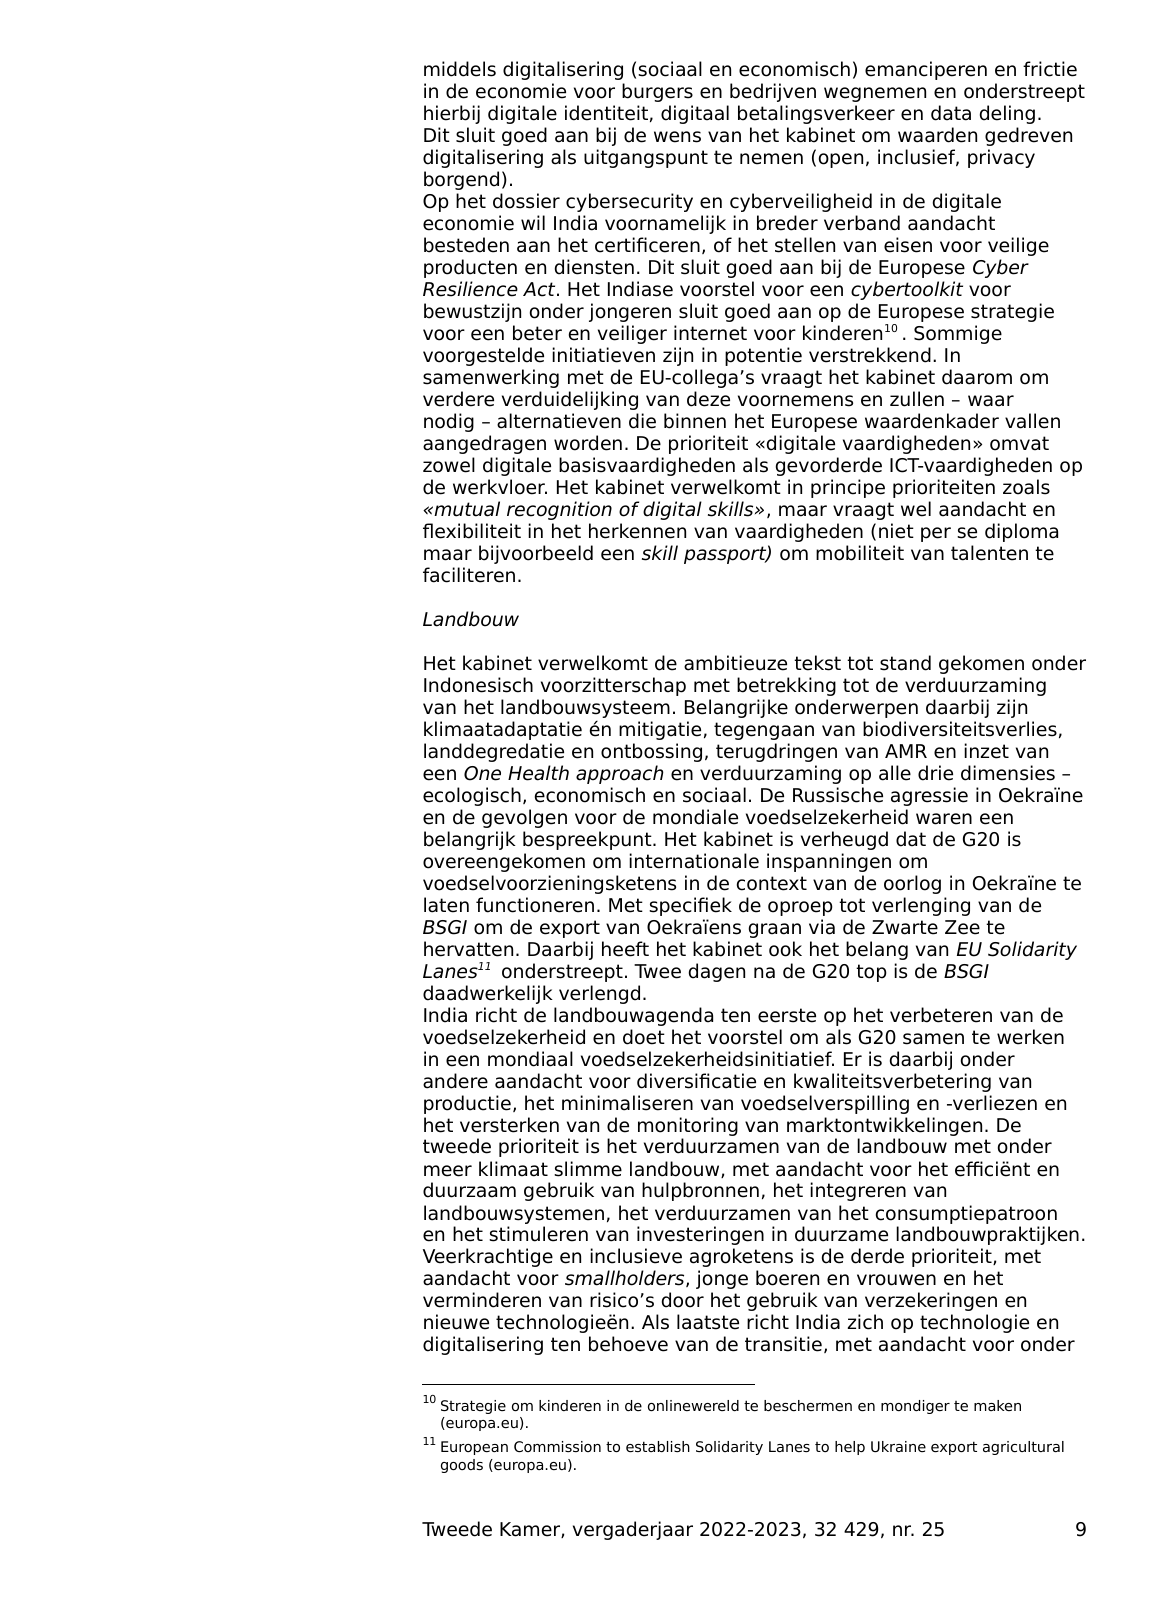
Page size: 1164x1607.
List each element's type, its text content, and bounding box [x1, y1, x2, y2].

text Strategie om kinderen in de onlinewereld te beschermen en mondiger te maken (europa.eu). [422, 1393, 1087, 1432]
text India richt de landbouwagenda ten eerste op het verbeteren van de voedselzekerheid en doet het voorstel om als G20 samen te werken in een mondiaal voedselzekerheidsinitiatief. Er is daarbij onder andere aandacht voor diversificatie en kwaliteitsverbetering van productie, het minimaliseren van voedselverspilling en -verliezen en het versterken van de monitoring van marktontwikkelingen. De tweede prioriteit is het verduurzamen van de landbouw met onder meer klimaat slimme landbouw, met aandacht voor het efficiënt en duurzaam gebruik van hulpbronnen, het integreren van landbouwsystemen, het verduurzamen van het consumptiepatroon en het stimuleren van investeringen in duurzame landbouwpraktijken. Veerkrachtige en inclusieve agroketens is de derde prioriteit, met aandacht voor smallholders, jonge boeren en vrouwen en het verminderen van risico’s door het gebruik van verzekeringen en nieuwe technologieën. Als laatste richt India zich op technologie en digitalisering ten behoeve van de transitie, met aandacht voor onder [422, 1004, 1087, 1356]
text Op het dossier cybersecurity en cyberveiligheid in de digitale economie wil India voornamelijk in breder verband aandacht besteden aan het certificeren, of het stellen van eisen voor veilige producten en diensten. Dit sluit goed aan bij de Europese Cyber Resilience Act. Het Indiase voorstel voor een cybertoolkit voor bewustzijn onder jongeren sluit goed aan op de Europese strategie voor een beter en veiliger internet voor kinderen. Sommige voorgestelde initiatieven zijn in potentie verstrekkend. In samenwerking met de EU-collega’s vraagt het kabinet daarom om verdere verduidelijking van deze voornemens en zullen – waar nodig – alternatieven die binnen het Europese waardenkader vallen aangedragen worden. De prioriteit «digitale vaardigheden» omvat zowel digitale basisvaardigheden als gevorderde ICT-vaardigheden op de werkvloer. Het kabinet verwelkomt in principe prioriteiten zoals «mutual recognition of digital skills», maar vraagt wel aandacht en flexibiliteit in het herkennen van vaardigheden (niet per se diploma maar bijvoorbeeld een skill passport) om mobiliteit van talenten te faciliteren. [422, 191, 1087, 587]
subtitle Landbouw [422, 609, 1087, 631]
text middels digitalisering (sociaal en economisch) emanciperen en frictie in de economie voor burgers en bedrijven wegnemen en onderstreept hierbij digitale identiteit, digitaal betalingsverkeer en data deling. [422, 59, 1087, 125]
text Dit sluit goed aan bij de wens van het kabinet om waarden gedreven digitalisering als uitgangspunt te nemen (open, inclusief, privacy borgend). [422, 125, 1087, 191]
text Het kabinet verwelkomt de ambitieuze tekst tot stand gekomen onder Indonesisch voorzitterschap met betrekking tot de verduurzaming van het landbouwsysteem. Belangrijke onderwerpen daarbij zijn klimaatadaptatie én mitigatie, tegengaan van biodiversiteitsverlies, landdegredatie en ontbossing, terugdringen van AMR en inzet van een One Health approach en verduurzaming op alle drie dimensies – ecologisch, economisch en sociaal. De Russische agressie in Oekraïne en de gevolgen voor de mondiale voedselzekerheid waren een belangrijk bespreekpunt. Het kabinet is verheugd dat de G20 is overeengekomen om internationale inspanningen om voedselvoorzieningsketens in de context van de oorlog in Oekraïne te laten functioneren. Met specifiek de oproep tot verlenging van de BSGI om de export van Oekraïens graan via de Zwarte Zee te hervatten. Daarbij heeft het kabinet ook het belang van EU Solidarity Lanes onderstreept. Twee dagen na de G20 top is de BSGI daadwerkelijk verlengd. [422, 653, 1087, 1004]
text European Commission to establish Solidarity Lanes to help Ukraine export agricultural goods (europa.eu). [422, 1435, 1087, 1474]
